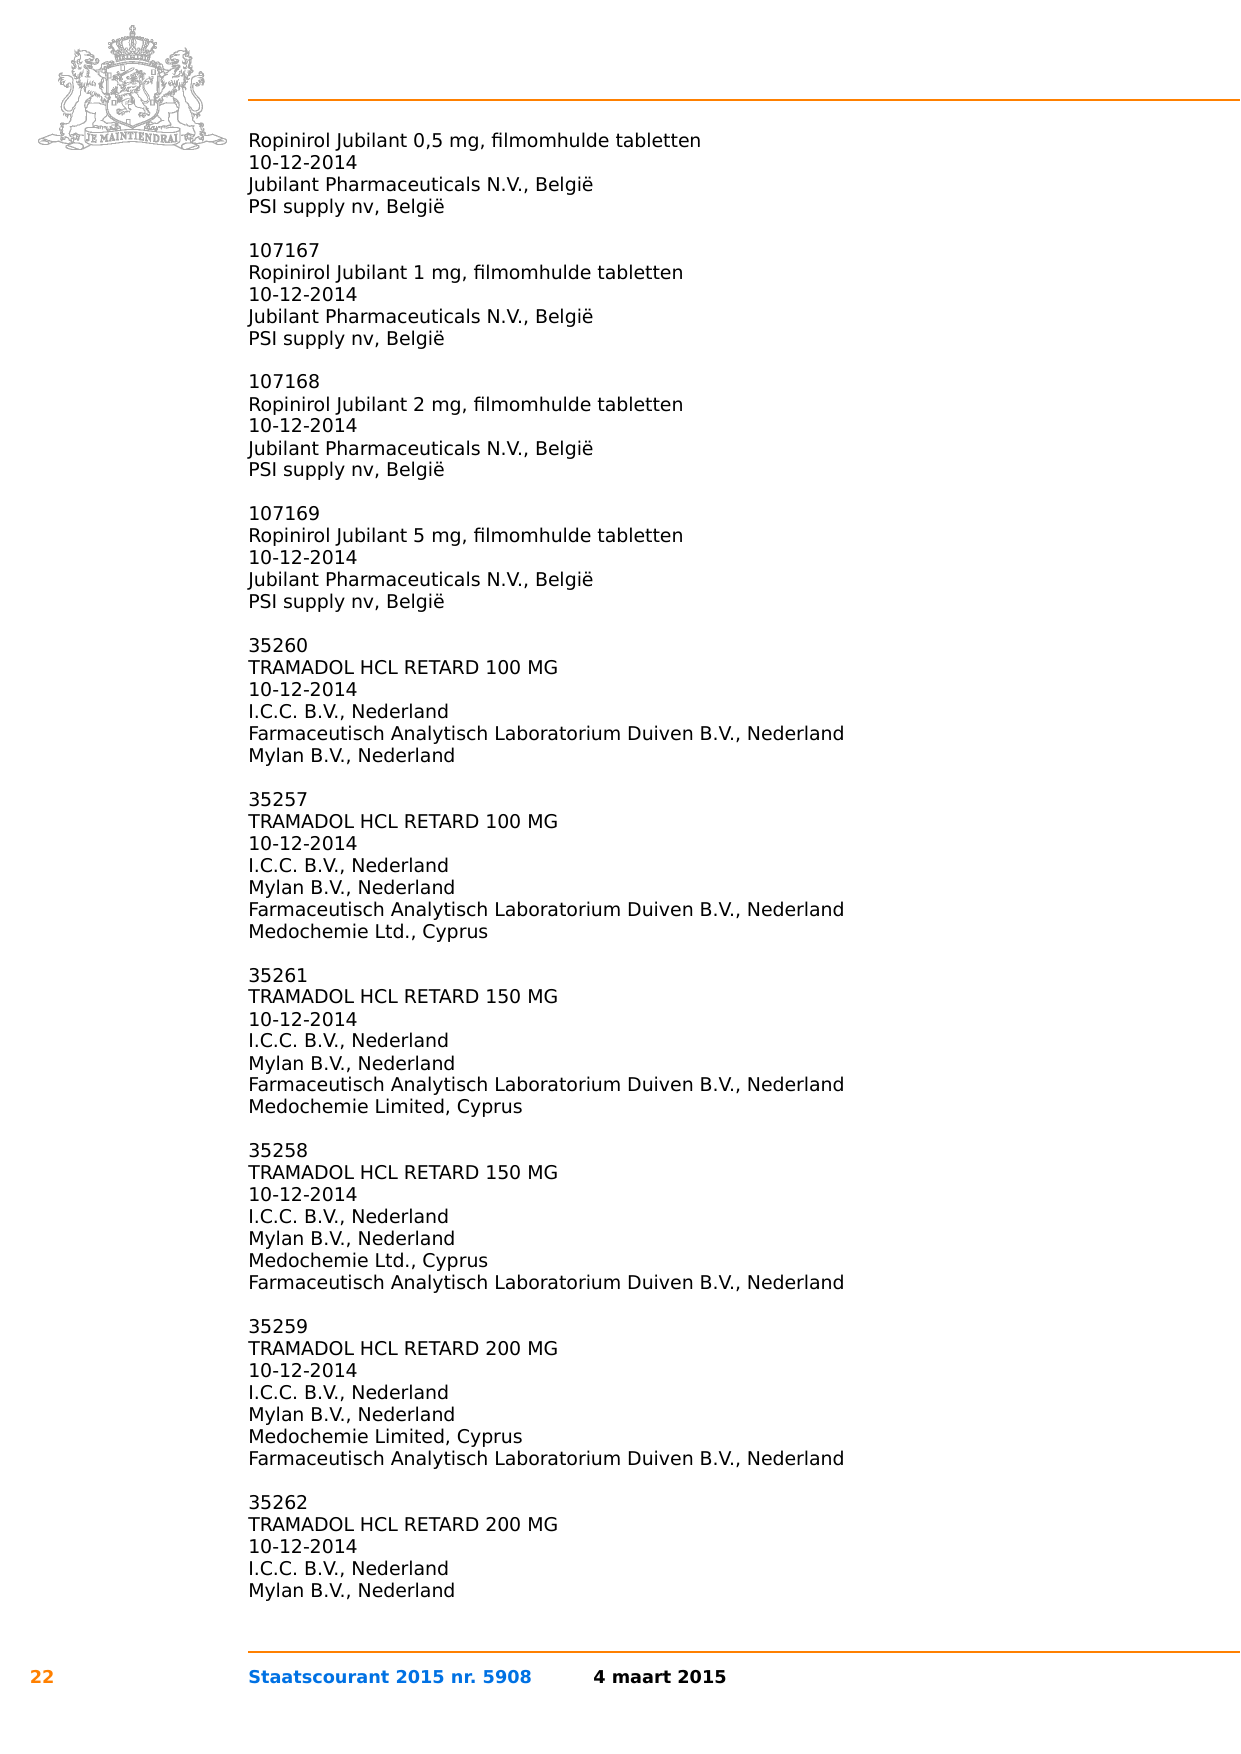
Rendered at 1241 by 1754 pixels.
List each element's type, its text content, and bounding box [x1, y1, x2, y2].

text PSI supply nv, België [248, 196, 1163, 218]
text Mylan B.V., Nederland [248, 1404, 1163, 1426]
text 35258 [248, 1140, 1163, 1162]
text 10-12-2014 [248, 679, 1163, 701]
text Farmaceutisch Analytisch Laboratorium Duiven B.V., Nederland [248, 1074, 1163, 1096]
text Medochemie Limited, Cyprus [248, 1096, 1163, 1118]
text I.C.C. B.V., Nederland [248, 1206, 1163, 1228]
text I.C.C. B.V., Nederland [248, 701, 1163, 723]
text I.C.C. B.V., Nederland [248, 1030, 1163, 1052]
text 10-12-2014 [248, 547, 1163, 569]
text PSI supply nv, België [248, 328, 1163, 349]
text Mylan B.V., Nederland [248, 1052, 1163, 1074]
text PSI supply nv, België [248, 591, 1163, 613]
text TRAMADOL HCL RETARD 200 MG [248, 1514, 1163, 1536]
text Jubilant Pharmaceuticals N.V., België [248, 174, 1163, 196]
text Farmaceutisch Analytisch Laboratorium Duiven B.V., Nederland [248, 1272, 1163, 1294]
text I.C.C. B.V., Nederland [248, 1382, 1163, 1404]
text 35259 [248, 1316, 1163, 1338]
text 35257 [248, 789, 1163, 811]
text 10-12-2014 [248, 284, 1163, 306]
text 107168 [248, 371, 1163, 393]
text TRAMADOL HCL RETARD 150 MG [248, 1162, 1163, 1184]
text Mylan B.V., Nederland [248, 1579, 1163, 1602]
text I.C.C. B.V., Nederland [248, 855, 1163, 877]
text 10-12-2014 [248, 1360, 1163, 1382]
text Farmaceutisch Analytisch Laboratorium Duiven B.V., Nederland [248, 1448, 1163, 1470]
text Jubilant Pharmaceuticals N.V., België [248, 437, 1163, 459]
text 35261 [248, 964, 1163, 986]
text Farmaceutisch Analytisch Laboratorium Duiven B.V., Nederland [248, 899, 1163, 921]
text Mylan B.V., Nederland [248, 877, 1163, 899]
text 10-12-2014 [248, 1184, 1163, 1206]
text I.C.C. B.V., Nederland [248, 1558, 1163, 1579]
text Medochemie Limited, Cyprus [248, 1426, 1163, 1448]
text Jubilant Pharmaceuticals N.V., België [248, 569, 1163, 591]
text 107169 [248, 503, 1163, 525]
text 10-12-2014 [248, 833, 1163, 855]
text 35260 [248, 635, 1163, 657]
text Mylan B.V., Nederland [248, 1228, 1163, 1250]
text PSI supply nv, België [248, 459, 1163, 481]
text 107167 [248, 240, 1163, 262]
text Farmaceutisch Analytisch Laboratorium Duiven B.V., Nederland [248, 723, 1163, 745]
text Ropinirol Jubilant 5 mg, filmomhulde tabletten [248, 525, 1163, 547]
text TRAMADOL HCL RETARD 200 MG [248, 1338, 1163, 1360]
text Medochemie Ltd., Cyprus [248, 921, 1163, 943]
text TRAMADOL HCL RETARD 100 MG [248, 811, 1163, 833]
text Ropinirol Jubilant 1 mg, filmomhulde tabletten [248, 262, 1163, 284]
text Ropinirol Jubilant 2 mg, filmomhulde tabletten [248, 393, 1163, 415]
text TRAMADOL HCL RETARD 100 MG [248, 657, 1163, 679]
text 35262 [248, 1492, 1163, 1514]
text Mylan B.V., Nederland [248, 745, 1163, 767]
text 10-12-2014 [248, 415, 1163, 437]
text Ropinirol Jubilant 0,5 mg, filmomhulde tabletten [248, 130, 1163, 152]
text 10-12-2014 [248, 1008, 1163, 1030]
text TRAMADOL HCL RETARD 150 MG [248, 986, 1163, 1008]
picture [38, 25, 227, 150]
text 10-12-2014 [248, 1536, 1163, 1558]
text Medochemie Ltd., Cyprus [248, 1250, 1163, 1272]
text Jubilant Pharmaceuticals N.V., België [248, 306, 1163, 328]
text 10-12-2014 [248, 152, 1163, 174]
